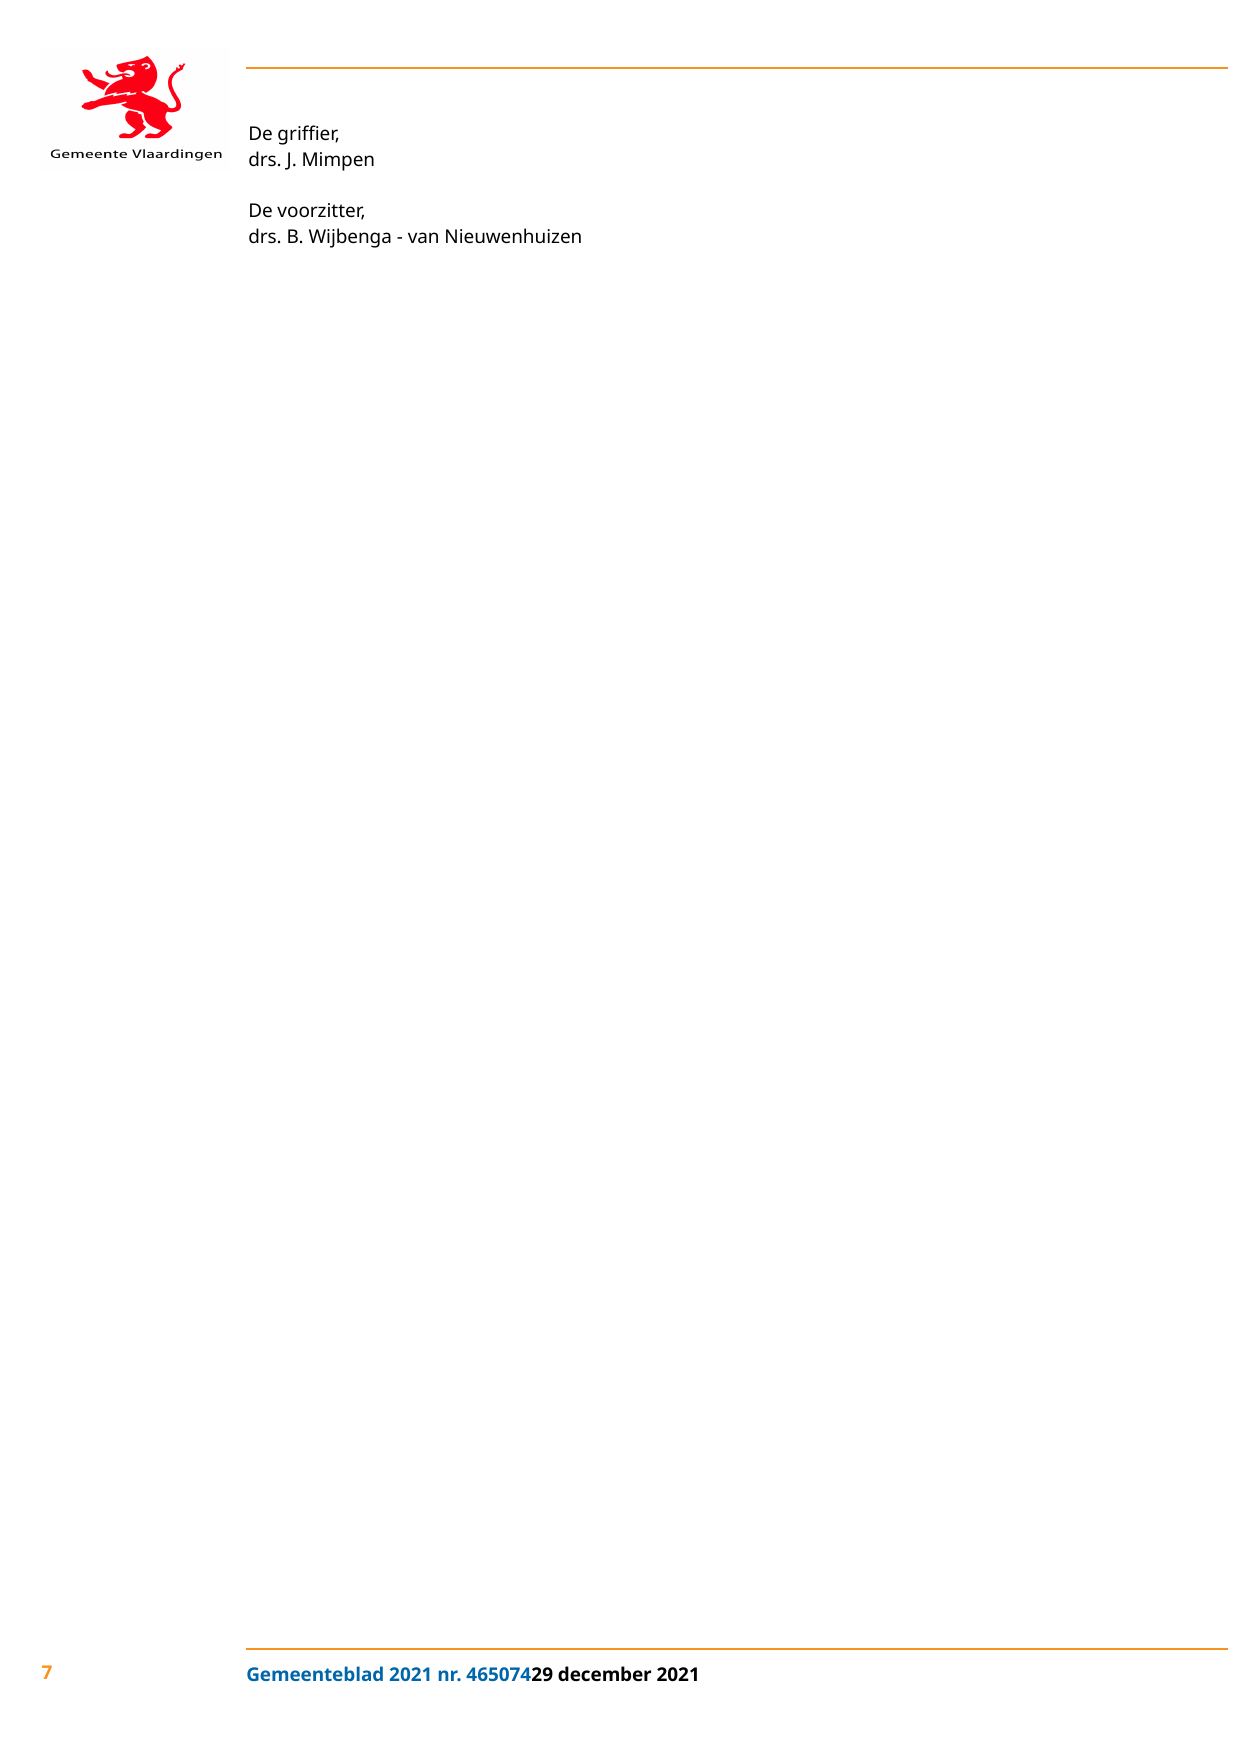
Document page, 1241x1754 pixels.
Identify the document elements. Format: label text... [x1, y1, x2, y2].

text De griffier, [248, 121, 1152, 146]
text De voorzitter, [248, 198, 1152, 223]
text drs. J. Mimpen [248, 146, 1152, 172]
picture [41, 47, 231, 172]
text drs. B. Wijbenga - van Nieuwenhuizen [248, 223, 1152, 249]
